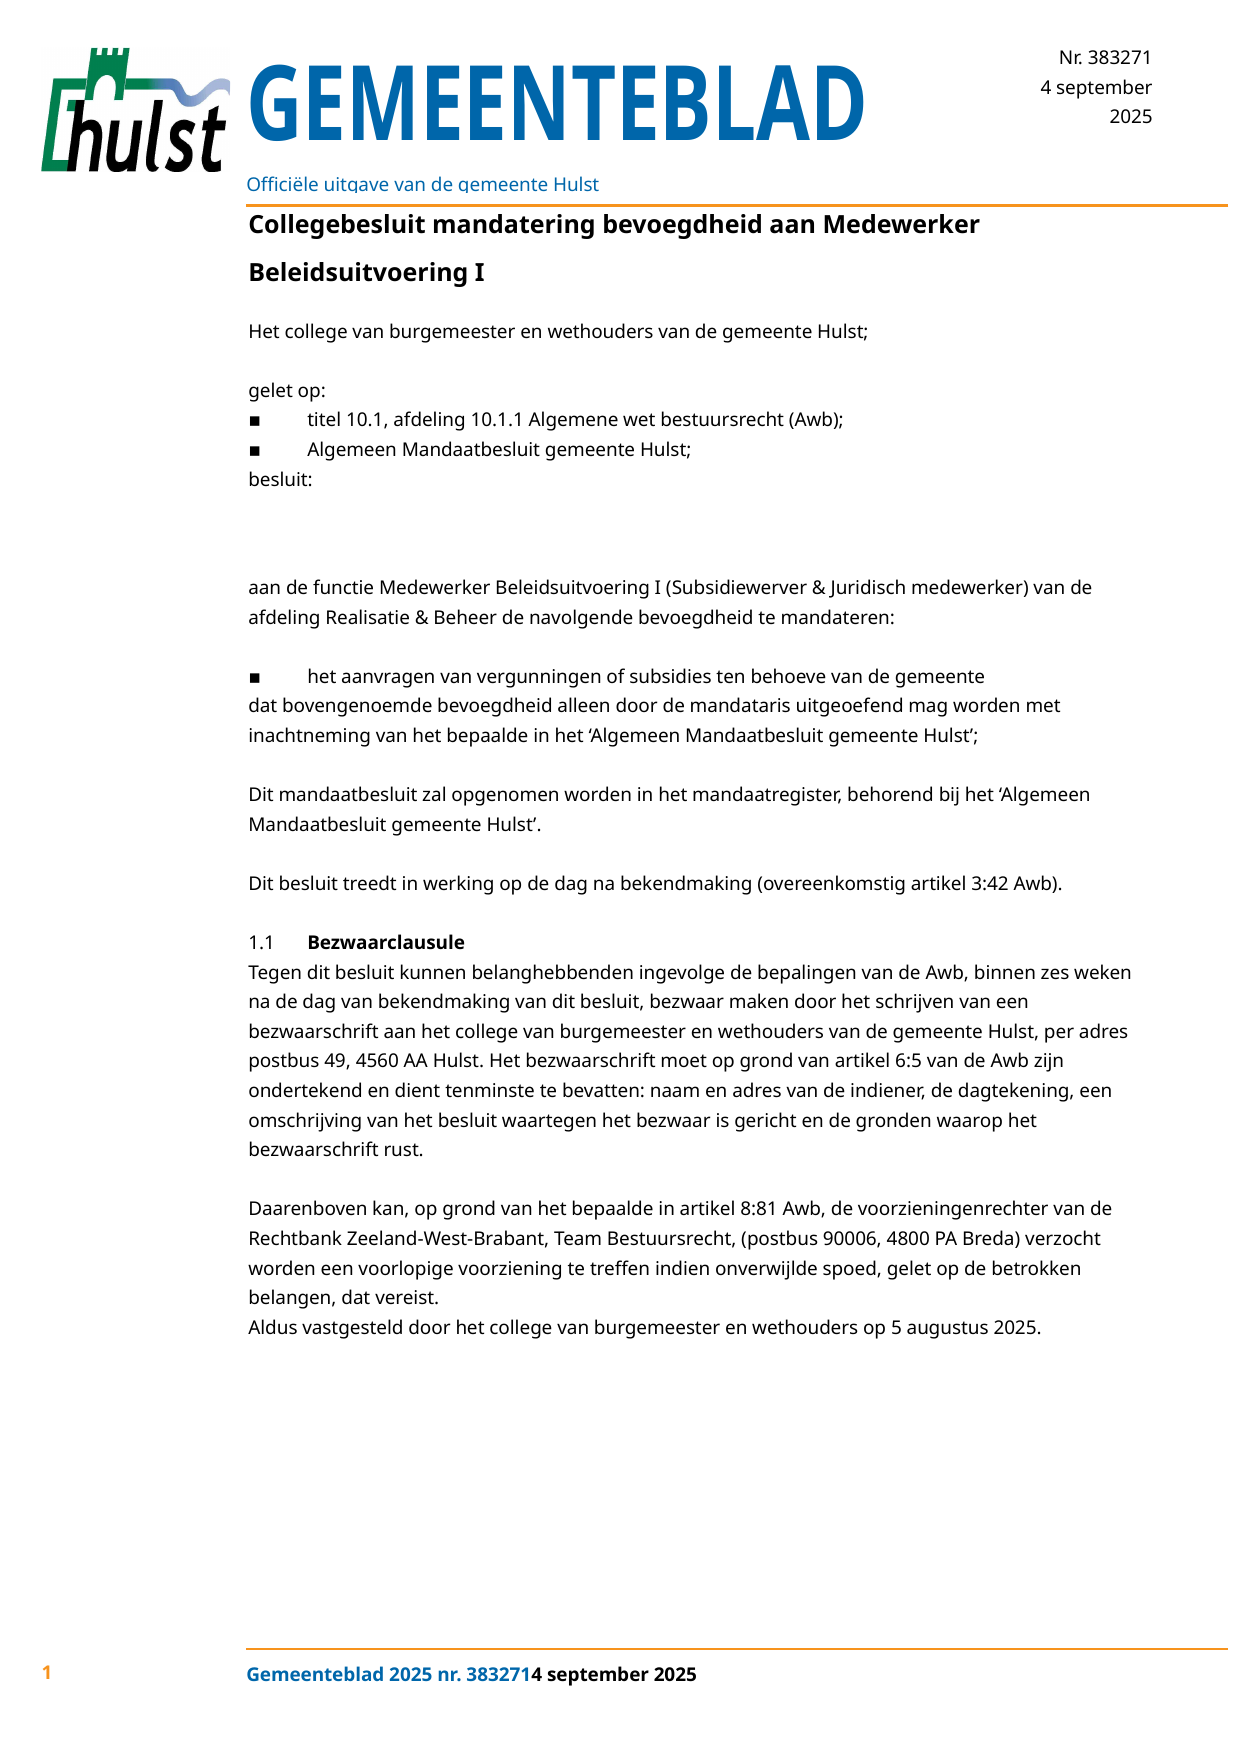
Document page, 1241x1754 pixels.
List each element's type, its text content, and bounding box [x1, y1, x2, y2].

text dat bovengenoemde bevoegdheid alleen door de mandataris uitgeoefend mag worden met inachtneming van het bepaalde in het ‘Algemeen Mandaatbesluit gemeente Hulst’; [248, 693, 1152, 748]
text Tegen dit besluit kunnen belanghebbenden ingevolge de bepalingen van de Awb, binnen zes weken na de dag van bekendmaking van dit besluit, bezwaar maken door het schrijven van een bezwaarschrift aan het college van burgemeester en wethouders van de gemeente Hulst, per adres postbus 49, 4560 AA Hulst. Het bezwaarschrift moet op grond van artikel 6:5 van de Awb zijn ondertekend en dient tenminste te bevatten: naam en adres van de indiener, de dagtekening, een omschrijving van het besluit waartegen het bezwaar is gericht en de gronden waarop het bezwaarschrift rust. [248, 959, 1152, 1162]
list titel 10.1, afdeling 10.1.1 Algemene wet bestuursrecht (Awb); [248, 407, 1152, 432]
text besluit: [248, 466, 1152, 492]
text Het college van burgemeester en wethouders van de gemeente Hulst; [248, 318, 1152, 344]
text Dit mandaatbesluit zal opgenomen worden in het mandaatregister, behorend bij het ‘Algemeen Mandaatbesluit gemeente Hulst’. [248, 781, 1152, 837]
list het aanvragen van vergunningen of subsidies ten behoeve van de gemeente [248, 663, 1152, 689]
picture [41, 47, 231, 172]
text Daarenboven kan, op grond van het bepaalde in artikel 8:81 Awb, de voorzieningenrechter van de Rechtbank Zeeland-West-Brabant, Team Bestuursrecht, (postbus 90006, 4800 PA Breda) verzocht worden een voorlopige voorziening te treffen indien onverwijlde spoed, gelet op de betrokken belangen, dat vereist. [248, 1196, 1152, 1310]
text Collegebesluit mandatering bevoegdheid aan Medewerker Beleidsuitvoering I [248, 207, 1152, 288]
text gelet op: [248, 377, 1152, 403]
list Algemeen Mandaatbesluit gemeente Hulst; [248, 436, 1152, 462]
text Aldus vastgesteld door het college van burgemeester en wethouders op 5 augustus 2025. [248, 1314, 1152, 1339]
text aan de functie Medewerker Beleidsuitvoering I (Subsidiewerver & Juridisch medewerker) van de afdeling Realisatie & Beheer de navolgende bevoegdheid te mandateren: [248, 574, 1152, 629]
list Bezwaarclausule [248, 929, 1152, 955]
text Dit besluit treedt in werking op de dag na bekendmaking (overeenkomstig artikel 3:42 Awb). [248, 870, 1152, 896]
